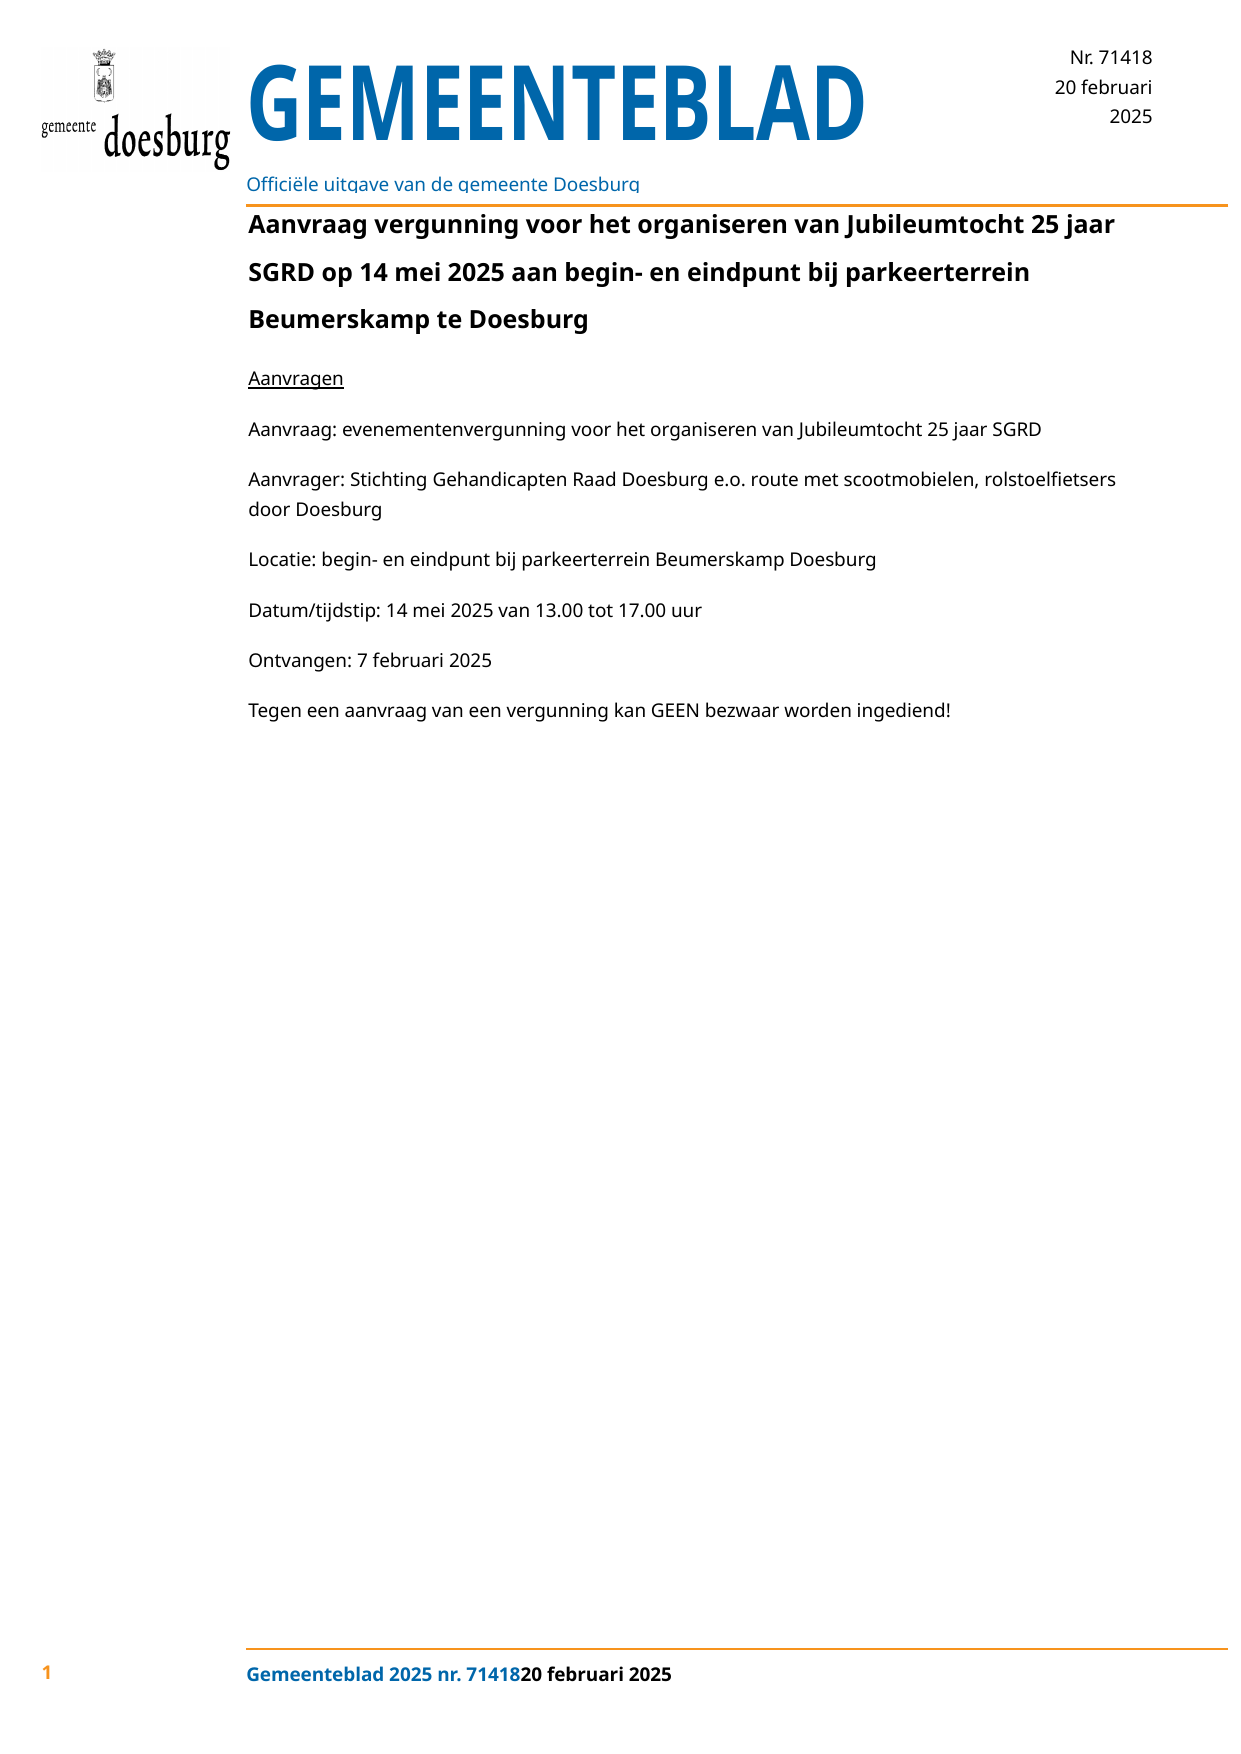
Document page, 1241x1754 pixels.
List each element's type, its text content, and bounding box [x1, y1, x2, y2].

text Locatie: begin- en eindpunt bij parkeerterrein Beumerskamp Doesburg [248, 546, 1152, 572]
picture [41, 47, 231, 172]
text Aanvrager: Stichting Gehandicapten Raad Doesburg e.o. route met scootmobielen, rolstoelfietsers door Doesburg [248, 466, 1152, 522]
text Aanvragen [248, 366, 1152, 391]
text Tegen een aanvraag van een vergunning kan GEEN bezwaar worden ingediend! [248, 698, 1152, 723]
text Datum/tijdstip: 14 mei 2025 van 13.00 tot 17.00 uur [248, 597, 1152, 622]
text Aanvraag: evenementenvergunning voor het organiseren van Jubileumtocht 25 jaar SGRD [248, 416, 1152, 442]
text Ontvangen: 7 februari 2025 [248, 647, 1152, 673]
text Aanvraag vergunning voor het organiseren van Jubileumtocht 25 jaar SGRD op 14 mei 2025 aan begin- en eindpunt bij parkeerterrein Beumerskamp te Doesburg [248, 207, 1152, 336]
